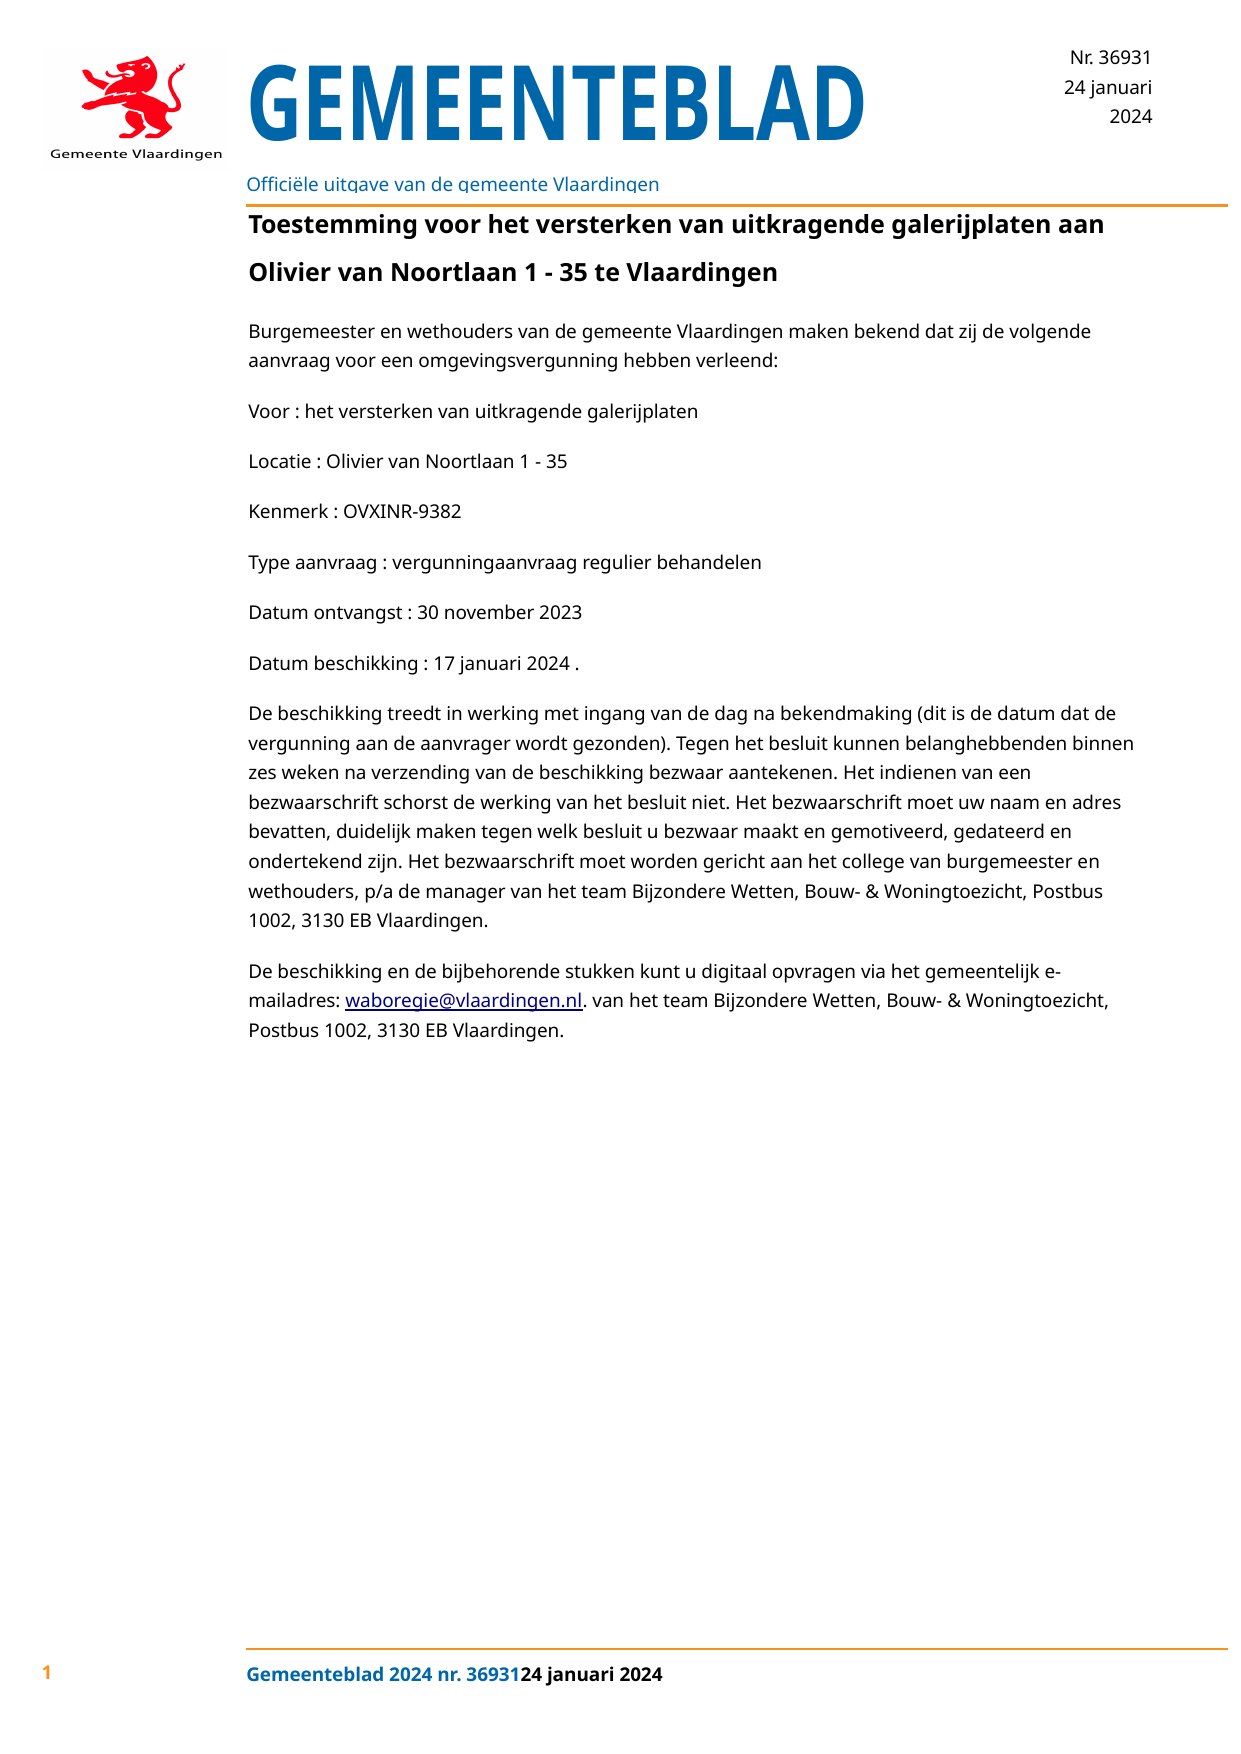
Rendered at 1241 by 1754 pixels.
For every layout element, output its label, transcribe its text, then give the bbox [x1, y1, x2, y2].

text Datum beschikking : 17 januari 2024 . [248, 650, 1152, 676]
text De beschikking en de bijbehorende stukken kunt u digitaal opvragen via het gemeentelijk e-mailadres: waboregie@vlaardingen.nl. van het team Bijzondere Wetten, Bouw- & Woningtoezicht, Postbus 1002, 3130 EB Vlaardingen. [248, 958, 1152, 1043]
text Kenmerk : OVXINR-9382 [248, 499, 1152, 524]
text Datum ontvangst : 30 november 2023 [248, 599, 1152, 625]
text Toestemming voor het versterken van uitkragende galerijplaten aan Olivier van Noortlaan 1 - 35 te Vlaardingen [248, 207, 1152, 288]
text Locatie : Olivier van Noortlaan 1 - 35 [248, 448, 1152, 474]
text Voor : het versterken van uitkragende galerijplaten [248, 398, 1152, 424]
text Type aanvraag : vergunningaanvraag regulier behandelen [248, 549, 1152, 575]
text De beschikking treedt in werking met ingang van de dag na bekendmaking (dit is de datum dat de vergunning aan de aanvrager wordt gezonden). Tegen het besluit kunnen belanghebbenden binnen zes weken na verzending van de beschikking bezwaar aantekenen. Het indienen van een bezwaarschrift schorst de werking van het besluit niet. Het bezwaarschrift moet uw naam en adres bevatten, duidelijk maken tegen welk besluit u bezwaar maakt en gemotiveerd, gedateerd en ondertekend zijn. Het bezwaarschrift moet worden gericht aan het college van burgemeester en wethouders, p/a de manager van het team Bijzondere Wetten, Bouw- & Woningtoezicht, Postbus 1002, 3130 EB Vlaardingen. [248, 700, 1152, 933]
picture [41, 47, 231, 172]
text Burgemeester en wethouders van de gemeente Vlaardingen maken bekend dat zij de volgende aanvraag voor een omgevingsvergunning hebben verleend: [248, 318, 1152, 373]
